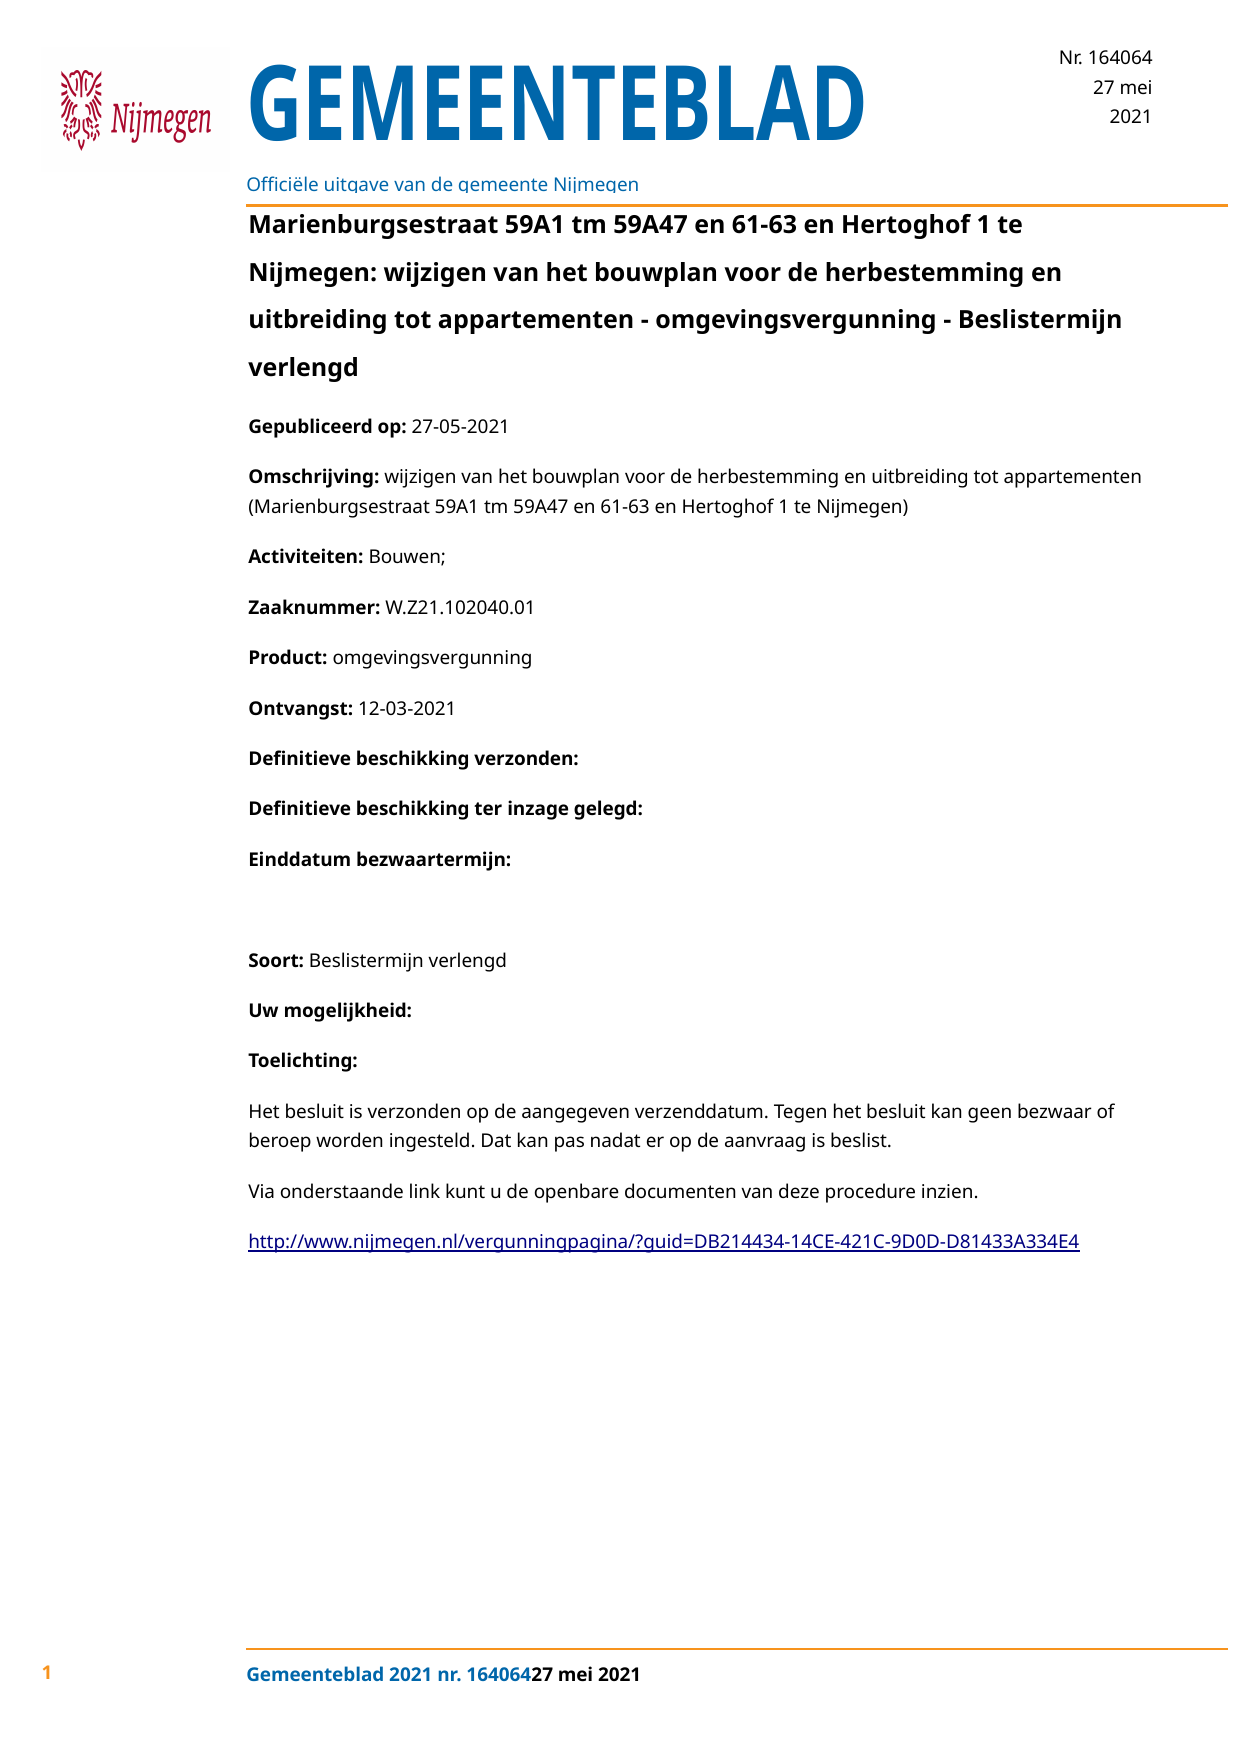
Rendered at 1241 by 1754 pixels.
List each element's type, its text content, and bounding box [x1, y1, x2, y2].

text Soort: Beslistermijn verlengd [248, 947, 1152, 973]
text Toelichting: [248, 1048, 1152, 1073]
text Via onderstaande link kunt u de openbare documenten van deze procedure inzien. [248, 1178, 1152, 1204]
picture [41, 47, 231, 172]
text Activiteiten: Bouwen; [248, 543, 1152, 569]
text Marienburgsestraat 59A1 tm 59A47 en 61-63 en Hertoghof 1 te Nijmegen: wijzigen van het bouwplan voor de herbestemming en uitbreiding tot appartementen - omgevingsvergunning - Beslistermijn verlengd [248, 207, 1152, 384]
text Uw mogelijkheid: [248, 997, 1152, 1023]
text Ontvangst: 12-03-2021 [248, 695, 1152, 721]
text Het besluit is verzonden op de aangegeven verzenddatum. Tegen het besluit kan geen bezwaar of beroep worden ingesteld. Dat kan pas nadat er op de aanvraag is beslist. [248, 1098, 1152, 1153]
text Omschrijving: wijzigen van het bouwplan voor de herbestemming en uitbreiding tot appartementen (Marienburgsestraat 59A1 tm 59A47 en 61-63 en Hertoghof 1 te Nijmegen) [248, 463, 1152, 519]
text Einddatum bezwaartermijn: [248, 846, 1152, 872]
text Gepubliceerd op: 27-05-2021 [248, 413, 1152, 439]
text Zaaknummer: W.Z21.102040.01 [248, 594, 1152, 620]
text Product: omgevingsvergunning [248, 644, 1152, 670]
text Definitieve beschikking verzonden: [248, 745, 1152, 771]
text Definitieve beschikking ter inzage gelegd: [248, 796, 1152, 821]
text http://www.nijmegen.nl/vergunningpagina/?guid=DB214434-14CE-421C-9D0D-D81433A334E4 [248, 1228, 1152, 1254]
